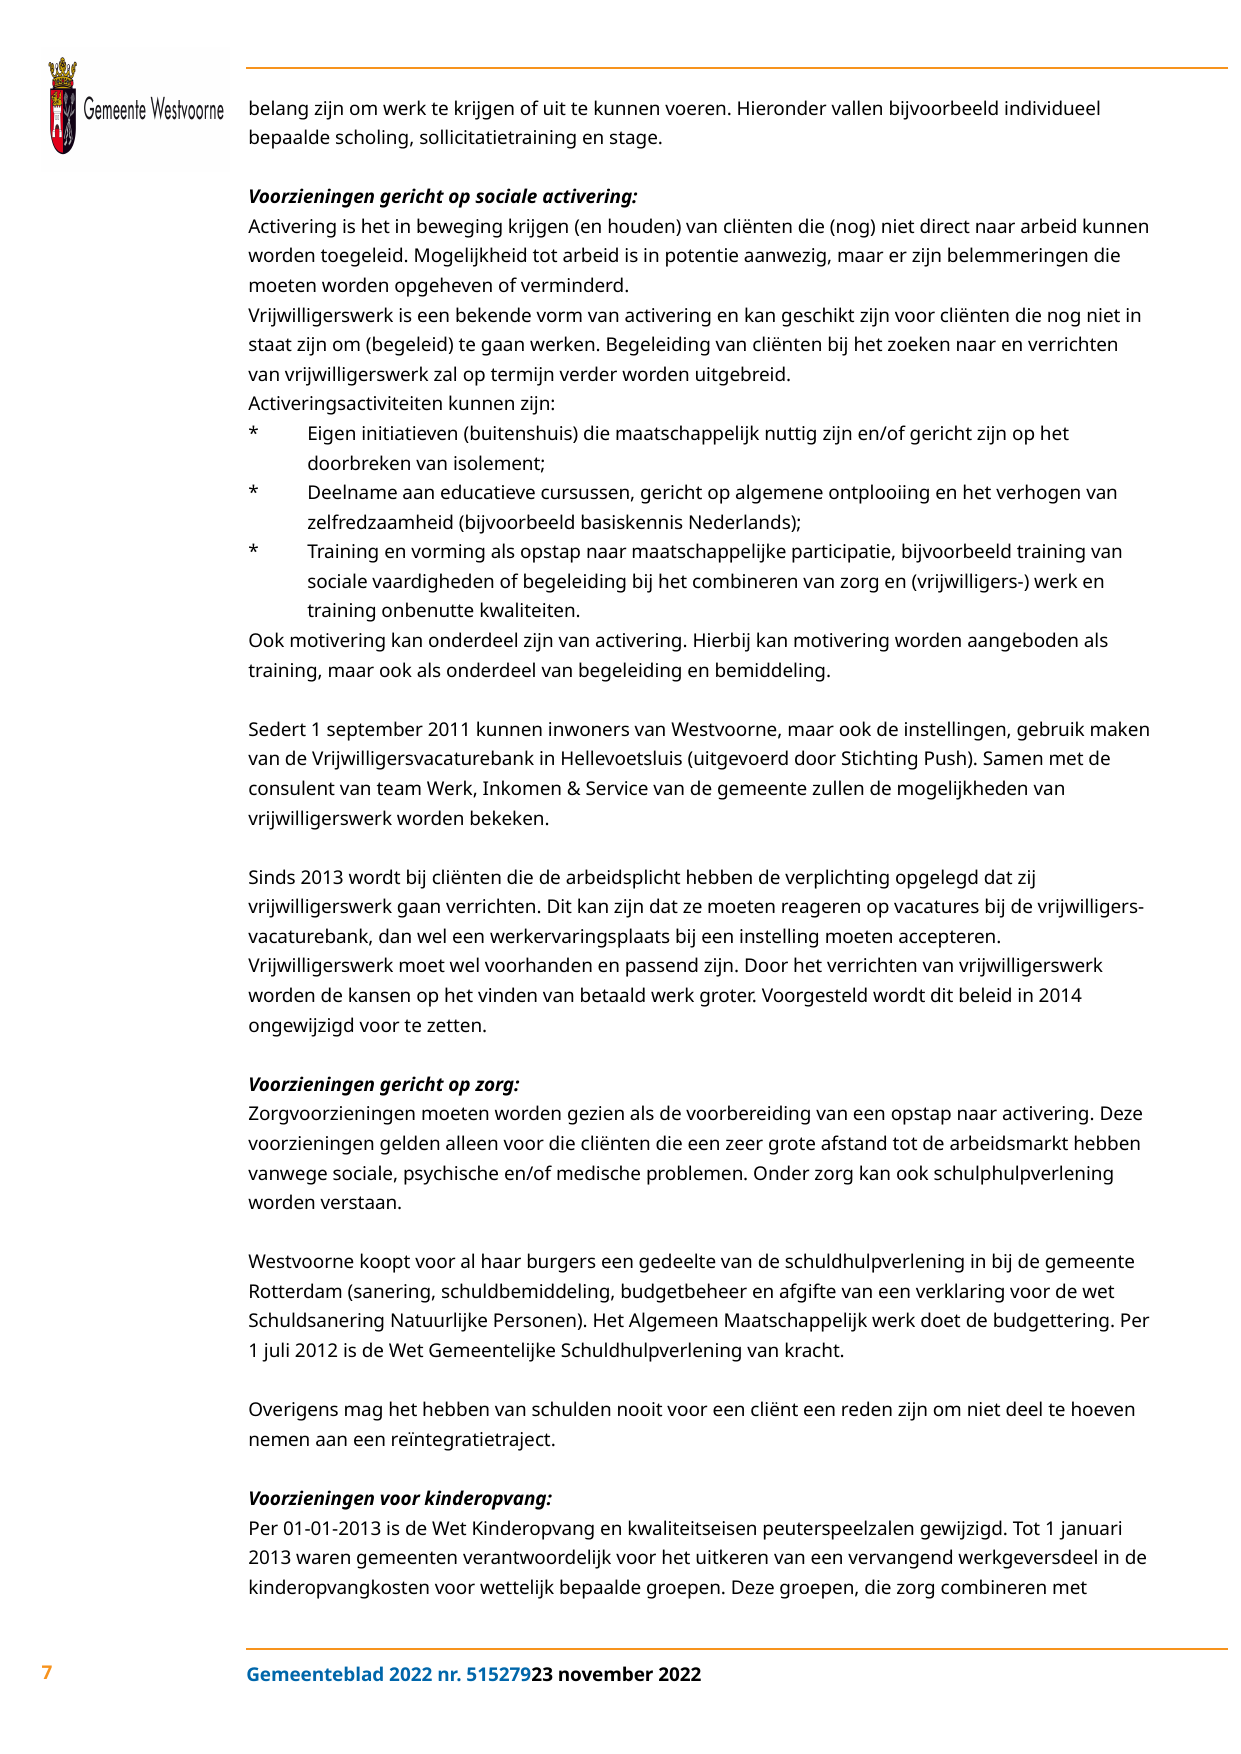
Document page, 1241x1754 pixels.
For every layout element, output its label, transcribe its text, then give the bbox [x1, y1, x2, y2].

text Sedert 1 september 2011 kunnen inwoners van Westvoorne, maar ook de instellingen, gebruik maken van de Vrijwilligersvacaturebank in Hellevoetsluis (uitgevoerd door Stichting Push). Samen met de consulent van team Werk, Inkomen & Service van de gemeente zullen de mogelijkheden van vrijwilligerswerk worden bekeken. [248, 716, 1152, 831]
text Zorgvoorzieningen moeten worden gezien als de voorbereiding van een opstap naar activering. Deze voorzieningen gelden alleen voor die cliënten die een zeer grote afstand tot de arbeidsmarkt hebben vanwege sociale, psychische en/of medische problemen. Onder zorg kan ook schulphulpverlening worden verstaan. [248, 1101, 1152, 1215]
text Voorzieningen gericht op zorg: [248, 1071, 1152, 1097]
text belang zijn om werk te krijgen of uit te kunnen voeren. Hieronder vallen bijvoorbeeld individueel bepaalde scholing, sollicitatietraining en stage. [248, 95, 1152, 150]
text Per 01-01-2013 is de Wet Kinderopvang en kwaliteitseisen peuterspeelzalen gewijzigd. Tot 1 januari 2013 waren gemeenten verantwoordelijk voor het uitkeren van een vervangend werkgeversdeel in de kinderopvangkosten voor wettelijk bepaalde groepen. Deze groepen, die zorg combineren met [248, 1515, 1152, 1600]
text Activeringsactiviteiten kunnen zijn: [248, 391, 1152, 416]
text Voorzieningen gericht op sociale activering: [248, 183, 1152, 209]
text Vrijwilligerswerk is een bekende vorm van activering en kan geschikt zijn voor cliënten die nog niet in staat zijn om (begeleid) te gaan werken. Begeleiding van cliënten bij het zoeken naar en verrichten van vrijwilligerswerk zal op termijn verder worden uitgebreid. [248, 302, 1152, 387]
picture [41, 47, 231, 172]
text Sinds 2013 wordt bij cliënten die de arbeidsplicht hebben de verplichting opgelegd dat zij vrijwilligerswerk gaan verrichten. Dit kan zijn dat ze moeten reageren op vacatures bij de vrijwilligers-vacaturebank, dan wel een werkervaringsplaats bij een instelling moeten accepteren. [248, 864, 1152, 949]
text Activering is het in beweging krijgen (en houden) van cliënten die (nog) niet direct naar arbeid kunnen worden toegeleid. Mogelijkheid tot arbeid is in potentie aanwezig, maar er zijn belemmeringen die moeten worden opgeheven of verminderd. [248, 213, 1152, 298]
text Overigens mag het hebben van schulden nooit voor een cliënt een reden zijn om niet deel te hoeven nemen aan een reïntegratietraject. [248, 1396, 1152, 1452]
text Vrijwilligerswerk moet wel voorhanden en passend zijn. Door het verrichten van vrijwilligerswerk worden de kansen op het vinden van betaald werk groter. Voorgesteld wordt dit beleid in 2014 ongewijzigd voor te zetten. [248, 953, 1152, 1038]
list Training en vorming als opstap naar maatschappelijke participatie, bijvoorbeeld training van sociale vaardigheden of begeleiding bij het combineren van zorg en (vrijwilligers-) werk en training onbenutte kwaliteiten. [248, 538, 1152, 623]
text Ook motivering kan onderdeel zijn van activering. Hierbij kan motivering worden aangeboden als training, maar ook als onderdeel van begeleiding en bemiddeling. [248, 627, 1152, 683]
text Westvoorne koopt voor al haar burgers een gedeelte van de schuldhulpverlening in bij de gemeente Rotterdam (sanering, schuldbemiddeling, budgetbeheer en afgifte van een verklaring voor de wet Schuldsanering Natuurlijke Personen). Het Algemeen Maatschappelijk werk doet de budgettering. Per 1 juli 2012 is de Wet Gemeentelijke Schuldhulpverlening van kracht. [248, 1248, 1152, 1363]
text Voorzieningen voor kinderopvang: [248, 1485, 1152, 1511]
list Eigen initiatieven (buitenshuis) die maatschappelijk nuttig zijn en/of gericht zijn op het doorbreken van isolement; [248, 420, 1152, 476]
list Deelname aan educatieve cursussen, gericht op algemene ontplooiing en het verhogen van zelfredzaamheid (bijvoorbeeld basiskennis Nederlands); [248, 479, 1152, 535]
